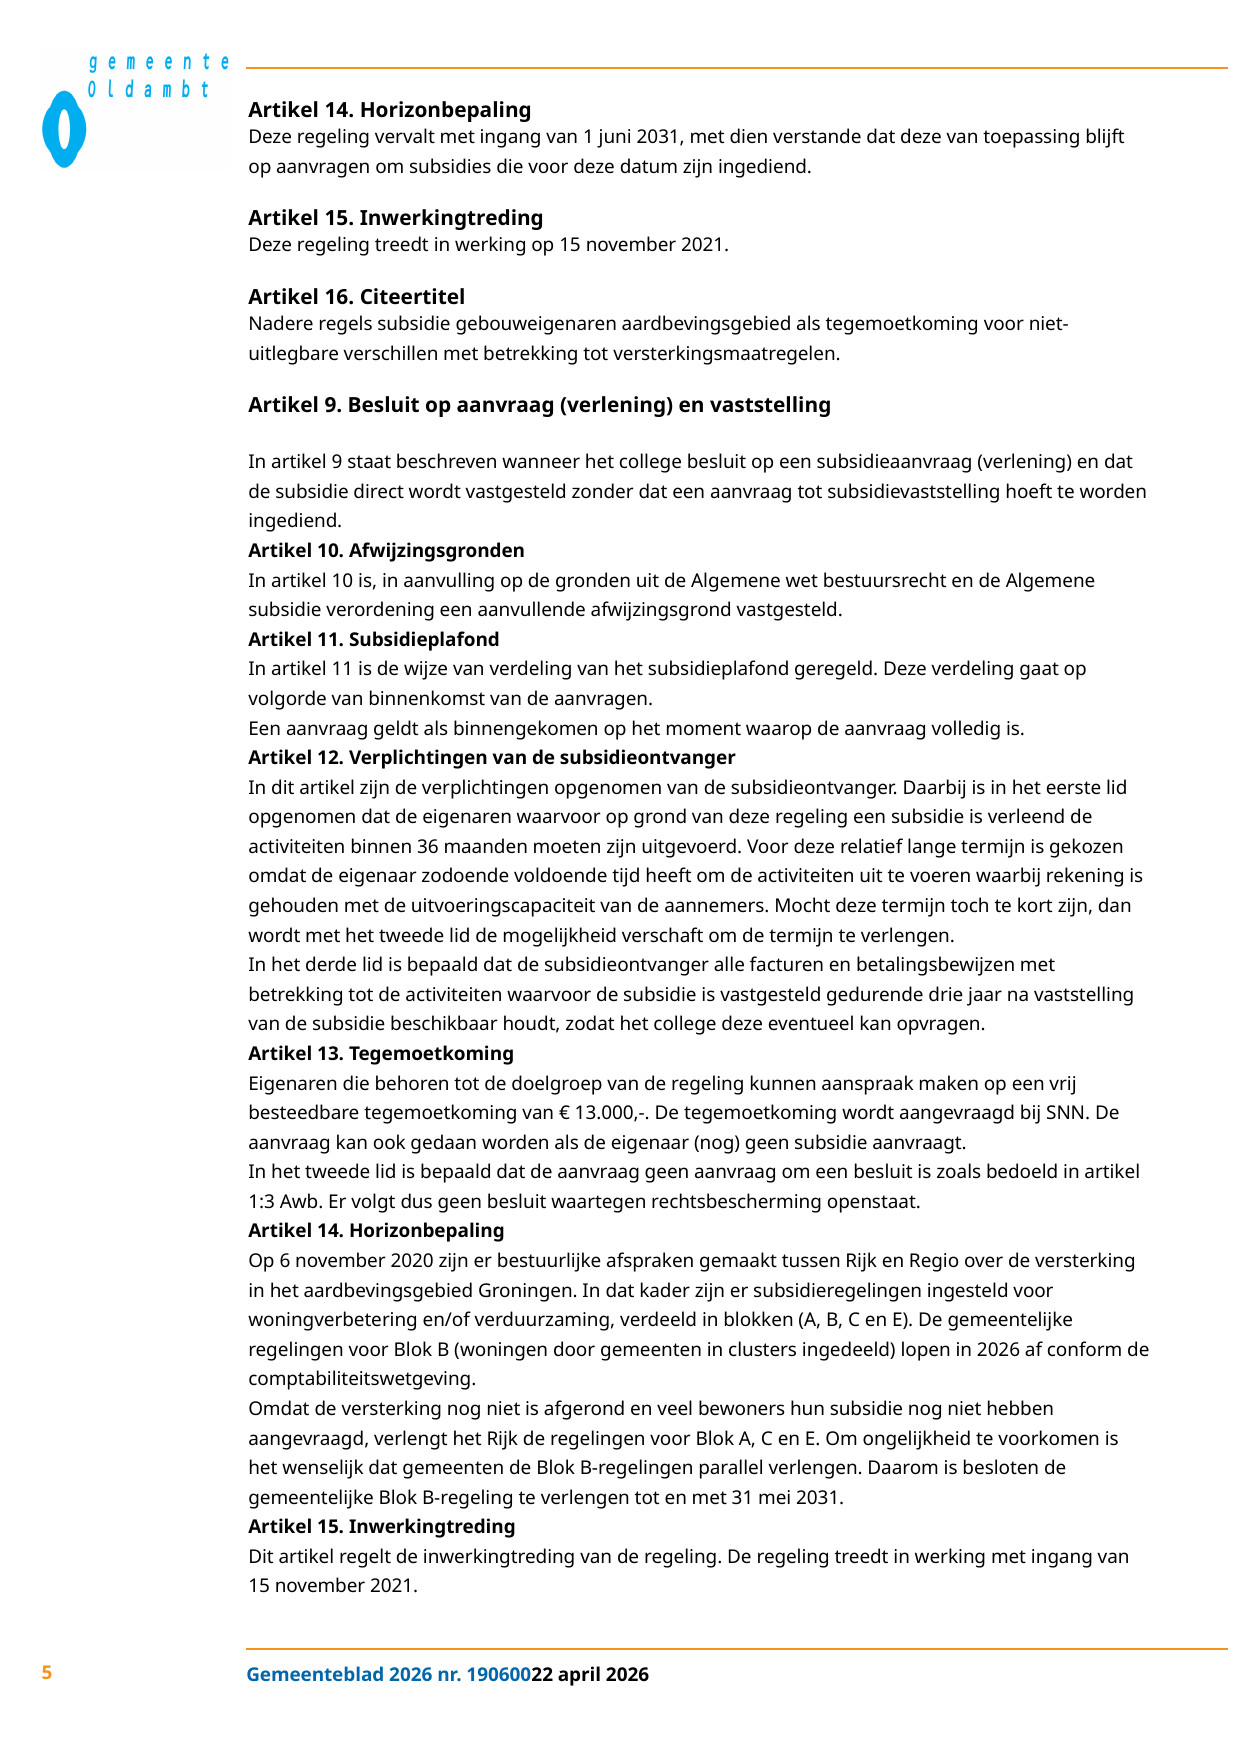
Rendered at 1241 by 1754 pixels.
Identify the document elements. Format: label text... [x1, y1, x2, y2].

text Dit artikel regelt de inwerkingtreding van de regeling. De regeling treedt in werking met ingang van 15 november 2021. [248, 1543, 1152, 1598]
text Artikel 15. Inwerkingtreding [248, 1513, 1152, 1539]
text Artikel 9. Besluit op aanvraag (verlening) en vaststelling [248, 391, 1152, 419]
text Artikel 13. Tegemoetkoming [248, 1040, 1152, 1066]
text In artikel 9 staat beschreven wanneer het college besluit op een subsidieaanvraag (verlening) en dat de subsidie direct wordt vastgesteld zonder dat een aanvraag tot subsidievaststelling hoeft te worden ingediend. [248, 448, 1152, 533]
text Nadere regels subsidie gebouweigenaren aardbevingsgebied als tegemoetkoming voor niet-uitlegbare verschillen met betrekking tot versterkingsmaatregelen. [248, 311, 1152, 366]
text Een aanvraag geldt als binnengekomen op het moment waarop de aanvraag volledig is. [248, 715, 1152, 741]
text Eigenaren die behoren tot de doelgroep van de regeling kunnen aanspraak maken op een vrij besteedbare tegemoetkoming van € 13.000,-. De tegemoetkoming wordt aangevraagd bij SNN. De aanvraag kan ook gedaan worden als de eigenaar (nog) geen subsidie aanvraagt. [248, 1070, 1152, 1155]
text Deze regeling treedt in werking op 15 november 2021. [248, 232, 1152, 257]
text Op 6 november 2020 zijn er bestuurlijke afspraken gemaakt tussen Rijk en Regio over de versterking in het aardbevingsgebied Groningen. In dat kader zijn er subsidieregelingen ingesteld voor woningverbetering en/of verduurzaming, verdeeld in blokken (A, B, C en E). De gemeentelijke regelingen voor Blok B (woningen door gemeenten in clusters ingedeeld) lopen in 2026 af conform de comptabiliteitswetgeving. [248, 1247, 1152, 1391]
text In artikel 10 is, in aanvulling op de gronden uit de Algemene wet bestuursrecht en de Algemene subsidie verordening een aanvullende afwijzingsgrond vastgesteld. [248, 567, 1152, 622]
text Artikel 16. Citeertitel [248, 282, 1152, 311]
text Artikel 14. Horizonbepaling [248, 95, 1152, 123]
picture [41, 47, 231, 172]
text Artikel 14. Horizonbepaling [248, 1218, 1152, 1243]
text In dit artikel zijn de verplichtingen opgenomen van de subsidieontvanger. Daarbij is in het eerste lid opgenomen dat de eigenaren waarvoor op grond van deze regeling een subsidie is verleend de activiteiten binnen 36 maanden moeten zijn uitgevoerd. Voor deze relatief lange termijn is gekozen omdat de eigenaar zodoende voldoende tijd heeft om de activiteiten uit te voeren waarbij rekening is gehouden met de uitvoeringscapaciteit van de aannemers. Mocht deze termijn toch te kort zijn, dan wordt met het tweede lid de mogelijkheid verschaft om de termijn te verlengen. [248, 774, 1152, 948]
text Omdat de versterking nog niet is afgerond en veel bewoners hun subsidie nog niet hebben aangevraagd, verlengt het Rijk de regelingen voor Blok A, C en E. Om ongelijkheid te voorkomen is het wenselijk dat gemeenten de Blok B-regelingen parallel verlengen. Daarom is besloten de gemeentelijke Blok B-regeling te verlengen tot en met 31 mei 2031. [248, 1395, 1152, 1510]
text In het tweede lid is bepaald dat de aanvraag geen aanvraag om een besluit is zoals bedoeld in artikel 1:3 Awb. Er volgt dus geen besluit waartegen rechtsbescherming openstaat. [248, 1158, 1152, 1214]
text In artikel 11 is de wijze van verdeling van het subsidieplafond geregeld. Deze verdeling gaat op volgorde van binnenkomst van de aanvragen. [248, 656, 1152, 711]
text Artikel 10. Afwijzingsgronden [248, 537, 1152, 563]
text Artikel 15. Inwerkingtreding [248, 203, 1152, 232]
text Artikel 12. Verplichtingen van de subsidieontvanger [248, 744, 1152, 770]
text Artikel 11. Subsidieplafond [248, 626, 1152, 652]
text In het derde lid is bepaald dat de subsidieontvanger alle facturen en betalingsbewijzen met betrekking tot de activiteiten waarvoor de subsidie is vastgesteld gedurende drie jaar na vaststelling van de subsidie beschikbaar houdt, zodat het college deze eventueel kan opvragen. [248, 951, 1152, 1036]
text Deze regeling vervalt met ingang van 1 juni 2031, met dien verstande dat deze van toepassing blijft op aanvragen om subsidies die voor deze datum zijn ingediend. [248, 123, 1152, 178]
